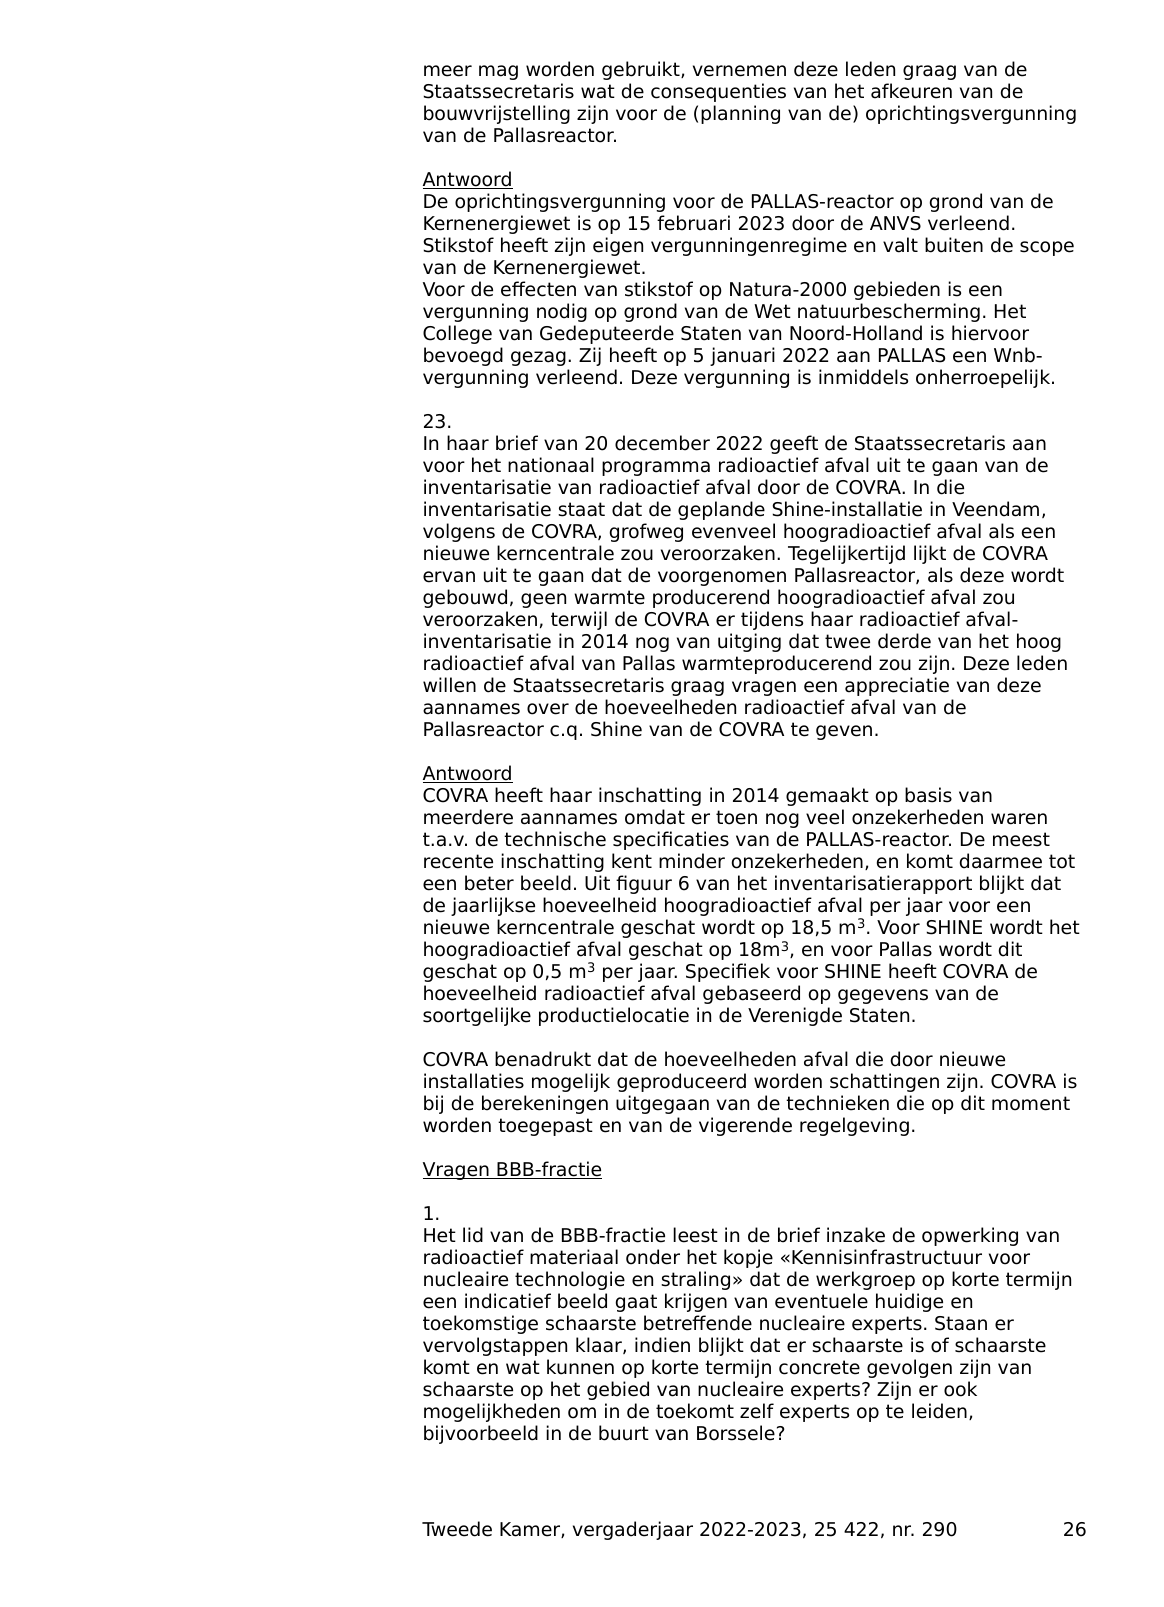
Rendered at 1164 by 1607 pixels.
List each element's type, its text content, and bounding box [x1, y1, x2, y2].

text COVRA benadrukt dat de hoeveelheden afval die door nieuwe installaties mogelijk geproduceerd worden schattingen zijn. COVRA is bij de berekeningen uitgegaan van de technieken die op dit moment worden toegepast en van de vigerende regelgeving. [422, 1049, 1087, 1137]
subtitle Vragen BBB-fractie [422, 1159, 1087, 1181]
text COVRA heeft haar inschatting in 2014 gemaakt op basis van meerdere aannames omdat er toen nog veel onzekerheden waren t.a.v. de technische specificaties van de PALLAS-reactor. De meest recente inschatting kent minder onzekerheden, en komt daarmee tot een beter beeld. Uit figuur 6 van het inventarisatierapport blijkt dat de jaarlijkse hoeveelheid hoogradioactief afval per jaar voor een nieuwe kerncentrale geschat wordt op 18,5 m3. Voor SHINE wordt het hoogradioactief afval geschat op 18m3, en voor Pallas wordt dit geschat op 0,5 m3 per jaar. Specifiek voor SHINE heeft COVRA de hoeveelheid radioactief afval gebaseerd op gegevens van de soortgelijke productielocatie in de Verenigde Staten. [422, 785, 1087, 1027]
text meer mag worden gebruikt, vernemen deze leden graag van de Staatssecretaris wat de consequenties van het afkeuren van de bouwvrijstelling zijn voor de (planning van de) oprichtingsvergunning van de Pallasreactor. [422, 59, 1087, 147]
text De oprichtingsvergunning voor de PALLAS-reactor op grond van de Kernenergiewet is op 15 februari 2023 door de ANVS verleend. Stikstof heeft zijn eigen vergunningenregime en valt buiten de scope van de Kernenergiewet. [422, 191, 1087, 279]
text Het lid van de BBB-fractie leest in de brief inzake de opwerking van radioactief materiaal onder het kopje «Kennisinfrastructuur voor nucleaire technologie en straling» dat de werkgroep op korte termijn een indicatief beeld gaat krijgen van eventuele huidige en toekomstige schaarste betreffende nucleaire experts. Staan er vervolgstappen klaar, indien blijkt dat er schaarste is of schaarste komt en wat kunnen op korte termijn concrete gevolgen zijn van schaarste op het gebied van nucleaire experts? Zijn er ook mogelijkheden om in de toekomt zelf experts op te leiden, bijvoorbeeld in de buurt van Borssele? [422, 1225, 1087, 1445]
text In haar brief van 20 december 2022 geeft de Staatssecretaris aan voor het nationaal programma radioactief afval uit te gaan van de inventarisatie van radioactief afval door de COVRA. In die inventarisatie staat dat de geplande Shine-installatie in Veendam, volgens de COVRA, grofweg evenveel hoogradioactief afval als een nieuwe kerncentrale zou veroorzaken. Tegelijkertijd lijkt de COVRA ervan uit te gaan dat de voorgenomen Pallasreactor, als deze wordt gebouwd, geen warmte producerend hoogradioactief afval zou veroorzaken, terwijl de COVRA er tijdens haar radioactief afval-inventarisatie in 2014 nog van uitging dat twee derde van het hoog radioactief afval van Pallas warmteproducerend zou zijn. Deze leden willen de Staatssecretaris graag vragen een appreciatie van deze aannames over de hoeveelheden radioactief afval van de Pallasreactor c.q. Shine van de COVRA te geven. [422, 433, 1087, 741]
text 23. [422, 411, 1087, 433]
text 1. [422, 1203, 1087, 1225]
text Antwoord [422, 169, 1087, 191]
text Voor de effecten van stikstof op Natura-2000 gebieden is een vergunning nodig op grond van de Wet natuurbescherming. Het College van Gedeputeerde Staten van Noord-Holland is hiervoor bevoegd gezag. Zij heeft op 5 januari 2022 aan PALLAS een Wnb-vergunning verleend. Deze vergunning is inmiddels onherroepelijk. [422, 279, 1087, 389]
text Antwoord [422, 763, 1087, 785]
